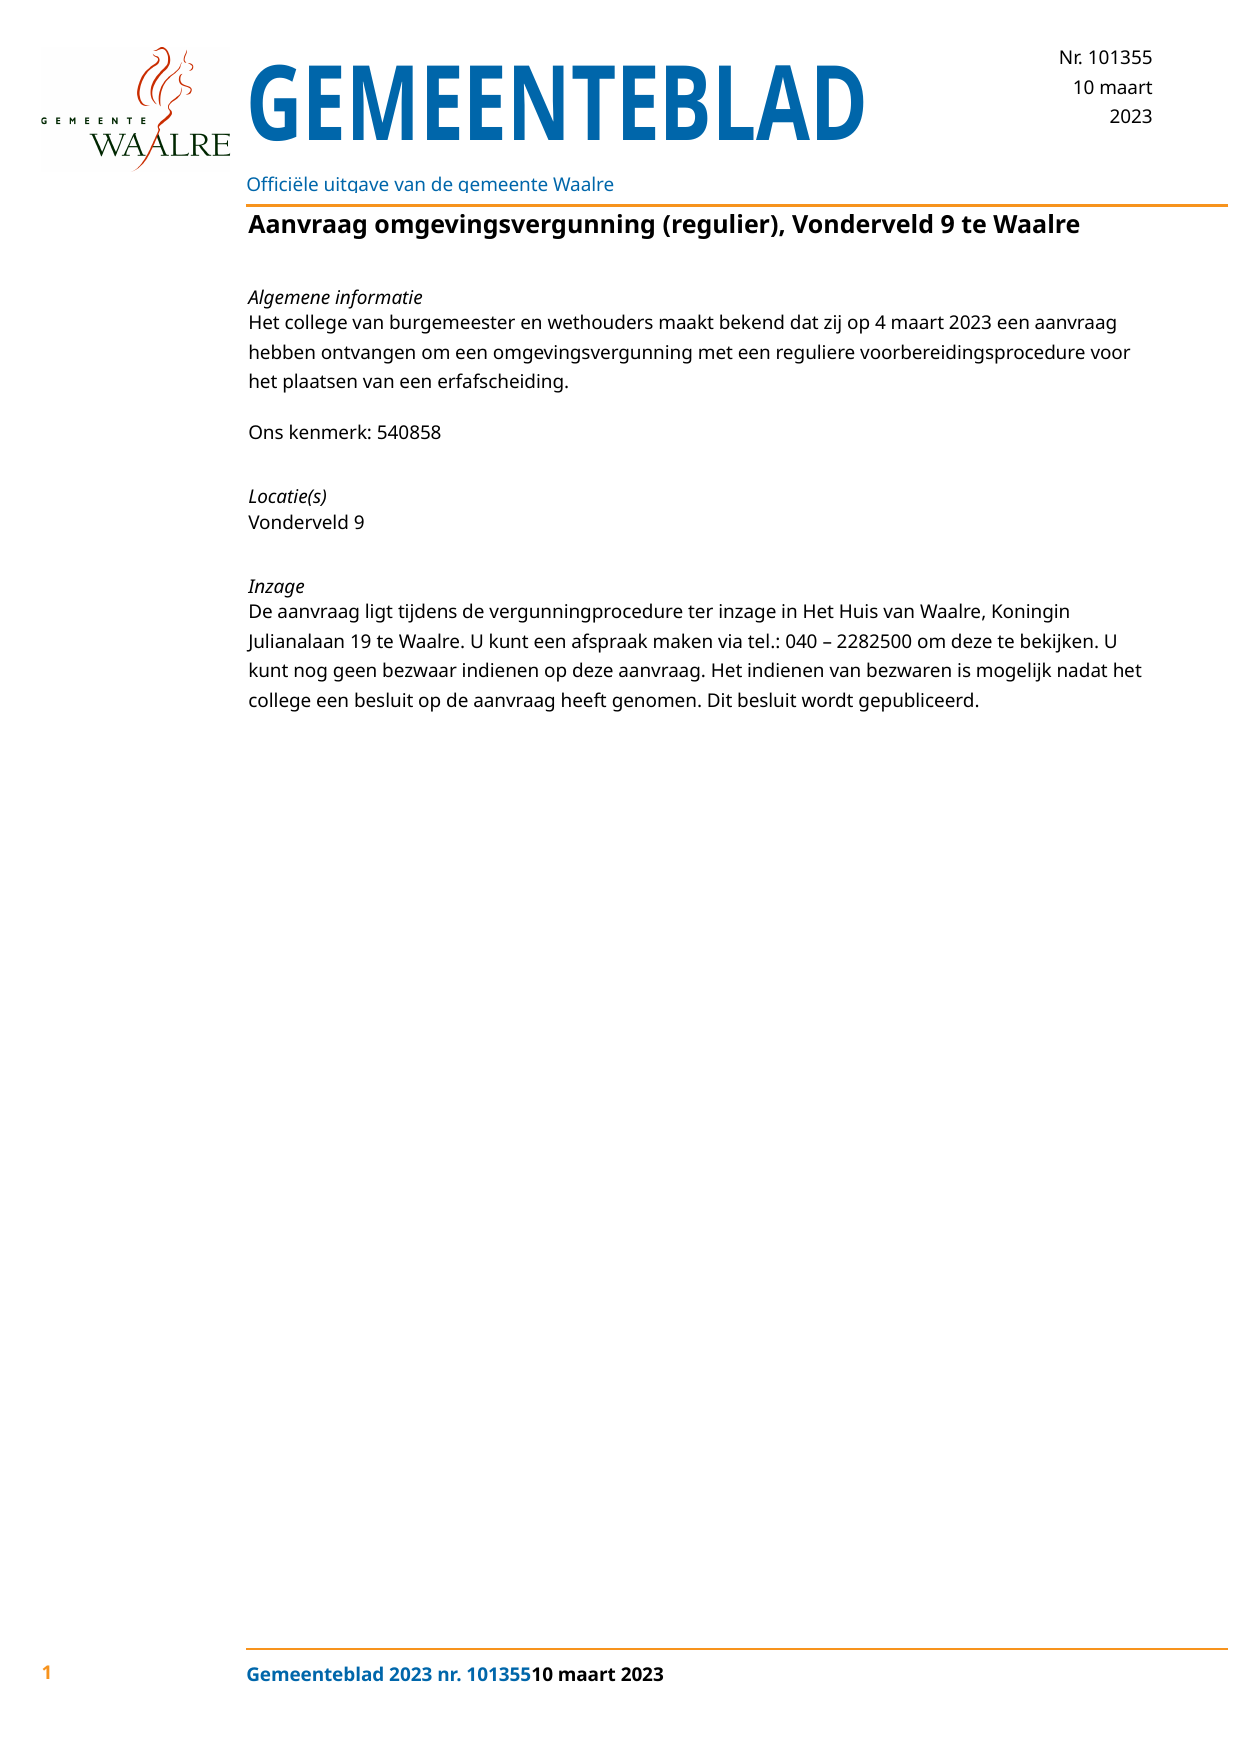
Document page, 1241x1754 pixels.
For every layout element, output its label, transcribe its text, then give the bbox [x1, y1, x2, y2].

picture [41, 47, 231, 172]
text Algemene informatie [248, 284, 1152, 309]
text Aanvraag omgevingsvergunning (regulier), Vonderveld 9 te Waalre [248, 207, 1152, 241]
text Locatie(s) [248, 483, 1152, 509]
text De aanvraag ligt tijdens de vergunningprocedure ter inzage in Het Huis van Waalre, Koningin Julianalaan 19 te Waalre. U kunt een afspraak maken via tel.: 040 – 2282500 om deze te bekijken. U kunt nog geen bezwaar indienen op deze aanvraag. Het indienen van bezwaren is mogelijk nadat het college een besluit op de aanvraag heeft genomen. Dit besluit wordt gepubliceerd. [248, 598, 1152, 713]
text Inzage [248, 573, 1152, 598]
text Ons kenmerk: 540858 [248, 419, 1152, 445]
text Vonderveld 9 [248, 509, 1152, 534]
text Het college van burgemeester en wethouders maakt bekend dat zij op 4 maart 2023 een aanvraag hebben ontvangen om een omgevingsvergunning met een reguliere voorbereidingsprocedure voor het plaatsen van een erfafscheiding. [248, 309, 1152, 394]
